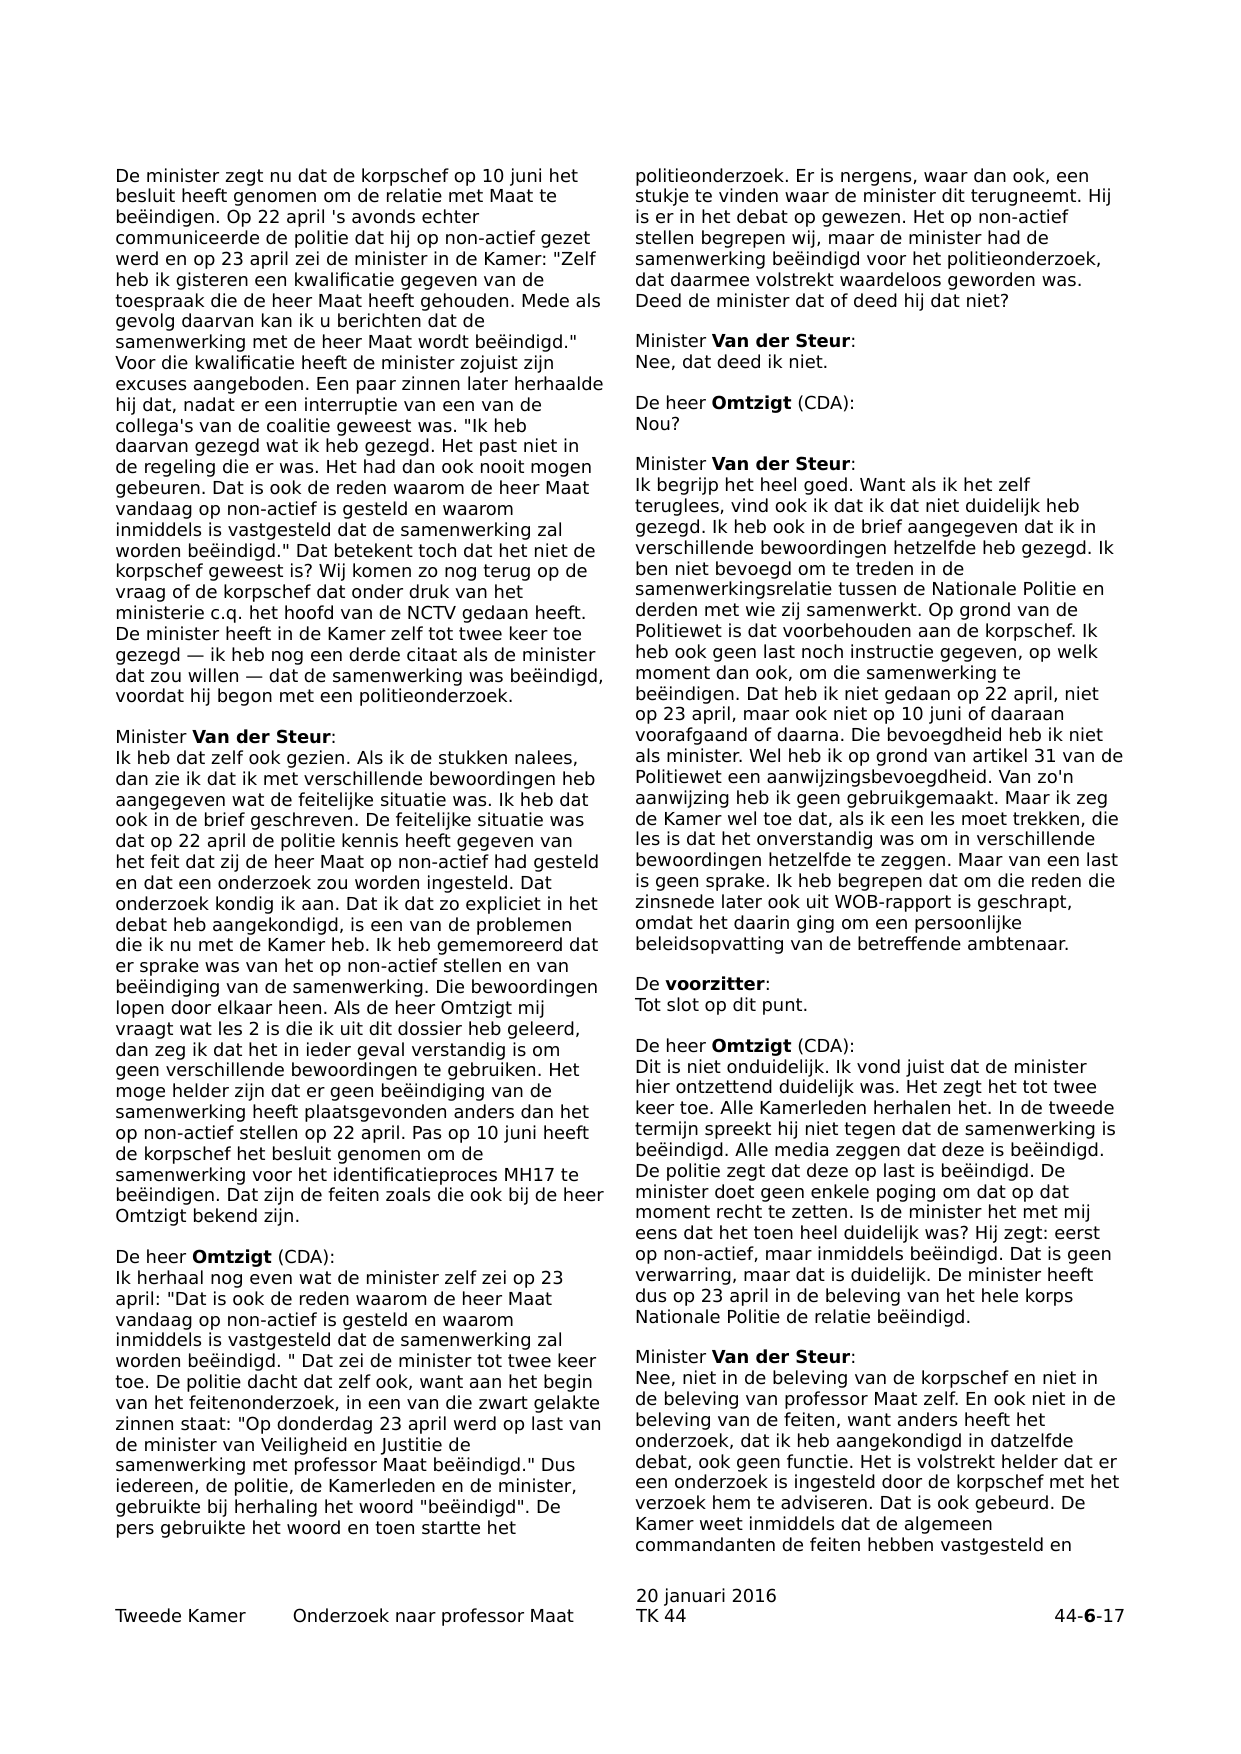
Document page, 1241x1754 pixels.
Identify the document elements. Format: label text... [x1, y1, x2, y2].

text Tot slot op dit punt. [635, 995, 1125, 1016]
text Ik begrijp het heel goed. Want als ik het zelf teruglees, vind ook ik dat ik dat niet duidelijk heb gezegd. Ik heb ook in de brief aangegeven dat ik in verschillende bewoordingen hetzelfde heb gezegd. Ik ben niet bevoegd om te treden in de samenwerkingsrelatie tussen de Nationale Politie en derden met wie zij samenwerkt. Op grond van de Politiewet is dat voorbehouden aan de korpschef. Ik heb ook geen last noch instructie gegeven, op welk moment dan ook, om die samenwerking te beëindigen. Dat heb ik niet gedaan op 22 april, niet op 23 april, maar ook niet op 10 juni of daaraan voorafgaand of daarna. Die bevoegdheid heb ik niet als minister. Wel heb ik op grond van artikel 31 van de Politiewet een aanwijzingsbevoegdheid. Van zo'n aanwijzing heb ik geen gebruikgemaakt. Maar ik zeg de Kamer wel toe dat, als ik een les moet trekken, die les is dat het onverstandig was om in verschillende bewoordingen hetzelfde te zeggen. Maar van een last is geen sprake. Ik heb begrepen dat om die reden die zinsnede later ook uit WOB-rapport is geschrapt, omdat het daarin ging om een persoonlijke beleidsopvatting van de betreffende ambtenaar. [635, 475, 1125, 954]
text De heer Omtzigt (CDA): [635, 393, 1125, 413]
text politieonderzoek. Er is nergens, waar dan ook, een stukje te vinden waar de minister dit terugneemt. Hij is er in het debat op gewezen. Het op non-actief stellen begrepen wij, maar de minister had de samenwerking beëindigd voor het politieonderzoek, dat daarmee volstrekt waardeloos geworden was. Deed de minister dat of deed hij dat niet? [635, 165, 1125, 311]
text Dit is niet onduidelijk. Ik vond juist dat de minister hier ontzettend duidelijk was. Het zegt het tot twee keer toe. Alle Kamerleden herhalen het. In de tweede termijn spreekt hij niet tegen dat de samenwerking is beëindigd. Alle media zeggen dat deze is beëindigd. De politie zegt dat deze op last is beëindigd. De minister doet geen enkele poging om dat op dat moment recht te zetten. Is de minister het met mij eens dat het toen heel duidelijk was? Hij zegt: eerst op non-actief, maar inmiddels beëindigd. Dat is geen verwarring, maar dat is duidelijk. De minister heeft dus op 23 april in de beleving van het hele korps Nationale Politie de relatie beëindigd. [635, 1056, 1125, 1327]
text Minister Van der Steur: [115, 727, 605, 748]
text Nou? [635, 413, 1125, 434]
text De heer Omtzigt (CDA): [635, 1036, 1125, 1056]
text Nee, dat deed ik niet. [635, 352, 1125, 373]
text Ik herhaal nog even wat de minister zelf zei op 23 april: "Dat is ook de reden waarom de heer Maat vandaag op non-actief is gesteld en waarom inmiddels is vastgesteld dat de samenwerking zal worden beëindigd. " Dat zei de minister tot twee keer toe. De politie dacht dat zelf ook, want aan het begin van het feitenonderzoek, in een van die zwart gelakte zinnen staat: "Op donderdag 23 april werd op last van de minister van Veiligheid en Justitie de samenwerking met professor Maat beëindigd." Dus iedereen, de politie, de Kamerleden en de minister, gebruikte bij herhaling het woord "beëindigd". De pers gebruikte het woord en toen startte het [115, 1268, 605, 1538]
text Ik heb dat zelf ook gezien. Als ik de stukken nalees, dan zie ik dat ik met verschillende bewoordingen heb aangegeven wat de feitelijke situatie was. Ik heb dat ook in de brief geschreven. De feitelijke situatie was dat op 22 april de politie kennis heeft gegeven van het feit dat zij de heer Maat op non-actief had gesteld en dat een onderzoek zou worden ingesteld. Dat onderzoek kondig ik aan. Dat ik dat zo expliciet in het debat heb aangekondigd, is een van de problemen die ik nu met de Kamer heb. Ik heb gememoreerd dat er sprake was van het op non-actief stellen en van beëindiging van de samenwerking. Die bewoordingen lopen door elkaar heen. Als de heer Omtzigt mij vraagt wat les 2 is die ik uit dit dossier heb geleerd, dan zeg ik dat het in ieder geval verstandig is om geen verschillende bewoordingen te gebruiken. Het moge helder zijn dat er geen beëindiging van de samenwerking heeft plaatsgevonden anders dan het op non-actief stellen op 22 april. Pas op 10 juni heeft de korpschef het besluit genomen om de samenwerking voor het identificatieproces MH17 te beëindigen. Dat zijn de feiten zoals die ook bij de heer Omtzigt bekend zijn. [115, 748, 605, 1227]
text De voorzitter: [635, 974, 1125, 995]
text Nee, niet in de beleving van de korpschef en niet in de beleving van professor Maat zelf. En ook niet in de beleving van de feiten, want anders heeft het onderzoek, dat ik heb aangekondigd in datzelfde debat, ook geen functie. Het is volstrekt helder dat er een onderzoek is ingesteld door de korpschef met het verzoek hem te adviseren. Dat is ook gebeurd. De Kamer weet inmiddels dat de algemeen commandanten de feiten hebben vastgesteld en [635, 1368, 1125, 1556]
text De heer Omtzigt (CDA): [115, 1247, 605, 1268]
text Minister Van der Steur: [635, 1347, 1125, 1368]
text Minister Van der Steur: [635, 331, 1125, 352]
text Minister Van der Steur: [635, 454, 1125, 475]
text De minister zegt nu dat de korpschef op 10 juni het besluit heeft genomen om de relatie met Maat te beëindigen. Op 22 april 's avonds echter communiceerde de politie dat hij op non-actief gezet werd en op 23 april zei de minister in de Kamer: "Zelf heb ik gisteren een kwalificatie gegeven van de toespraak die de heer Maat heeft gehouden. Mede als gevolg daarvan kan ik u berichten dat de samenwerking met de heer Maat wordt beëindigd." Voor die kwalificatie heeft de minister zojuist zijn excuses aangeboden. Een paar zinnen later herhaalde hij dat, nadat er een interruptie van een van de collega's van de coalitie geweest was. "Ik heb daarvan gezegd wat ik heb gezegd. Het past niet in de regeling die er was. Het had dan ook nooit mogen gebeuren. Dat is ook de reden waarom de heer Maat vandaag op non-actief is gesteld en waarom inmiddels is vastgesteld dat de samenwerking zal worden beëindigd." Dat betekent toch dat het niet de korpschef geweest is? Wij komen zo nog terug op de vraag of de korpschef dat onder druk van het ministerie c.q. het hoofd van de NCTV gedaan heeft. De minister heeft in de Kamer zelf tot twee keer toe gezegd — ik heb nog een derde citaat als de minister dat zou willen — dat de samenwerking was beëindigd, voordat hij begon met een politieonderzoek. [115, 165, 605, 707]
